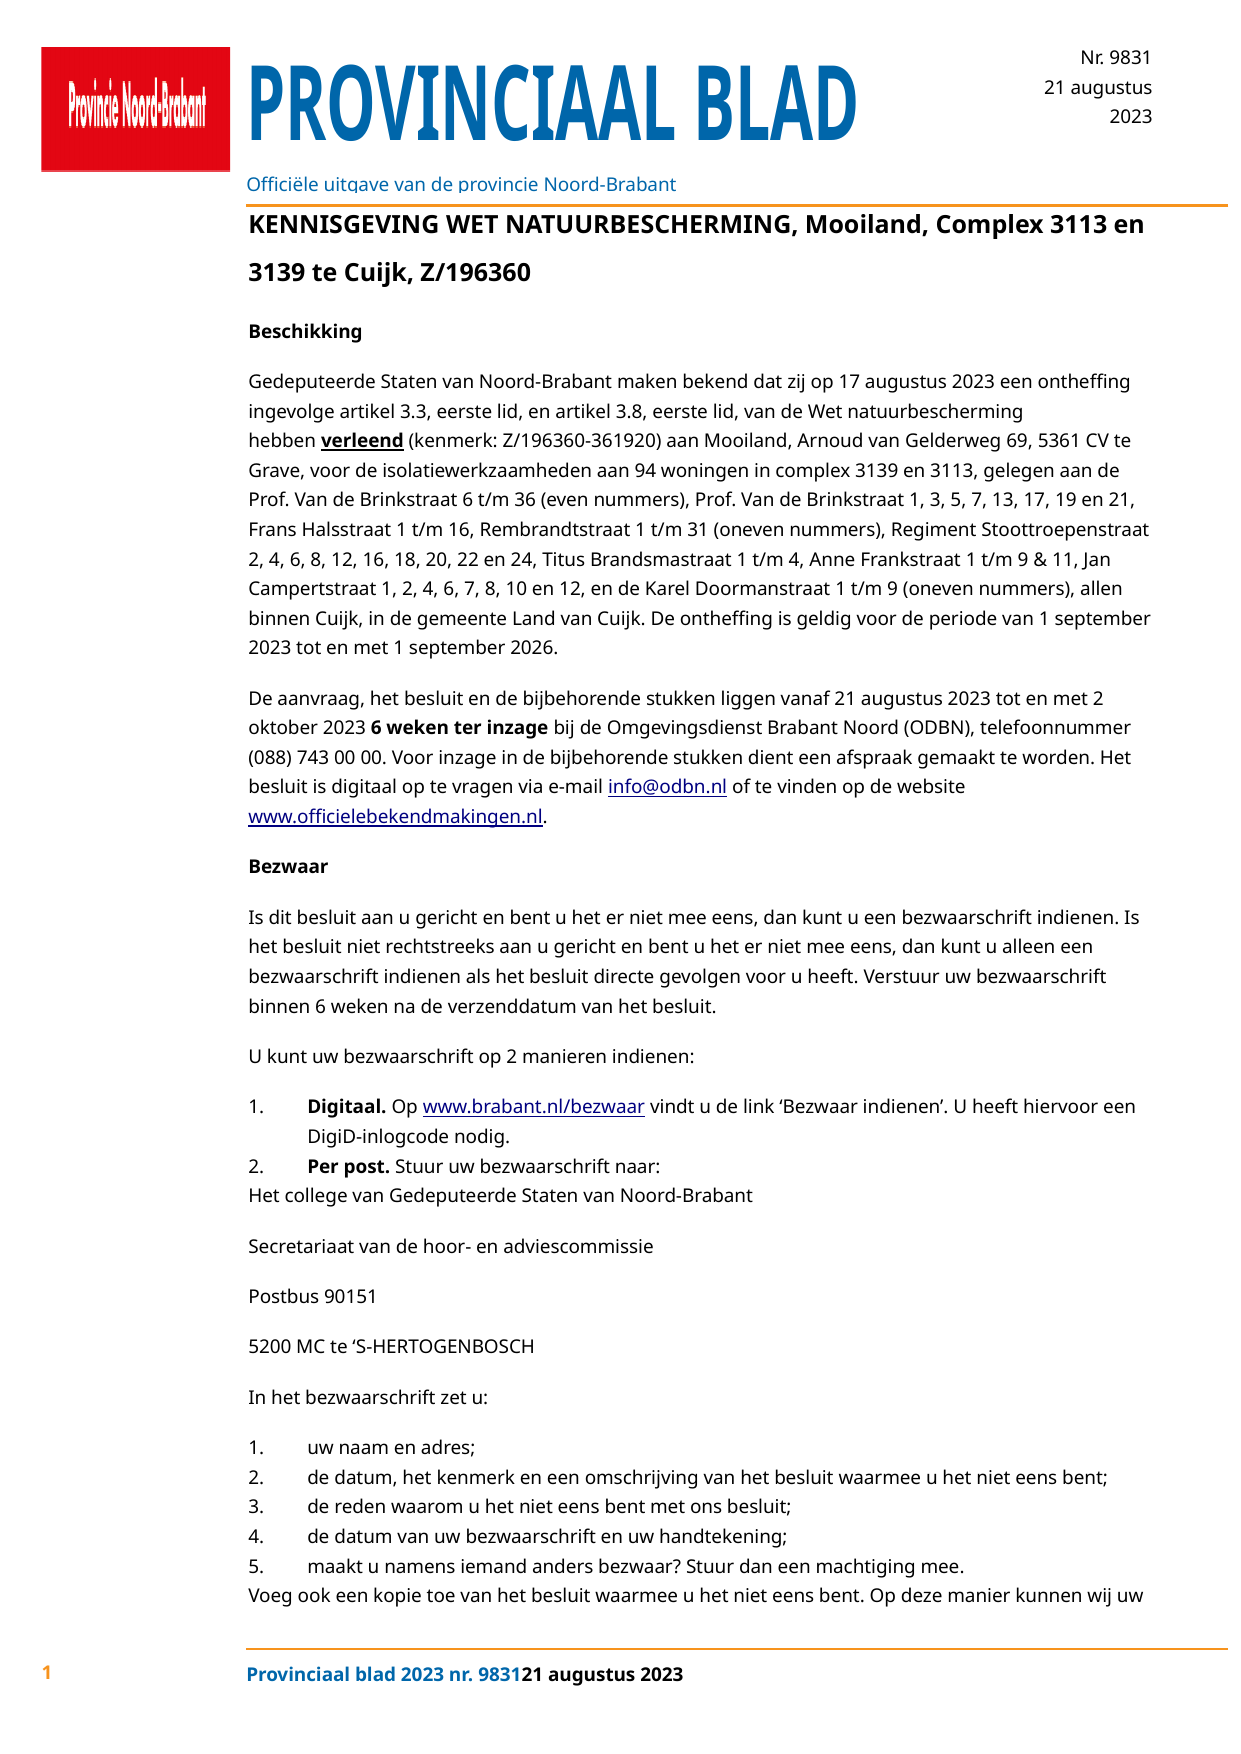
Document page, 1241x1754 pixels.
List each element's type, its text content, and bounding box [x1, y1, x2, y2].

text Beschikking [248, 318, 1152, 344]
list de datum van uw bezwaarschrift en uw handtekening; [248, 1523, 1152, 1549]
text Voeg ook een kopie toe van het besluit waarmee u het niet eens bent. Op deze manier kunnen wij uw [248, 1582, 1152, 1608]
picture [41, 47, 231, 172]
list de reden waarom u het niet eens bent met ons besluit; [248, 1494, 1152, 1519]
text Gedeputeerde Staten van Noord-Brabant maken bekend dat zij op 17 augustus 2023 een ontheffing ingevolge artikel 3.3, eerste lid, en artikel 3.8, eerste lid, van de Wet natuurbescherming hebben verleend (kenmerk: Z/196360-361920) aan Mooiland, Arnoud van Gelderweg 69, 5361 CV te Grave, voor de isolatiewerkzaamheden aan 94 woningen in complex 3139 en 3113, gelegen aan de Prof. Van de Brinkstraat 6 t/m 36 (even nummers), Prof. Van de Brinkstraat 1, 3, 5, 7, 13, 17, 19 en 21, Frans Halsstraat 1 t/m 16, Rembrandtstraat 1 t/m 31 (oneven nummers), Regiment Stoottroepenstraat 2, 4, 6, 8, 12, 16, 18, 20, 22 en 24, Titus Brandsmastraat 1 t/m 4, Anne Frankstraat 1 t/m 9 & 11, Jan Campertstraat 1, 2, 4, 6, 7, 8, 10 en 12, en de Karel Doormanstraat 1 t/m 9 (oneven nummers), allen binnen Cuijk, in de gemeente Land van Cuijk. De ontheffing is geldig voor de periode van 1 september 2023 tot en met 1 september 2026. [248, 368, 1152, 660]
text Secretariaat van de hoor- en adviescommissie [248, 1233, 1152, 1259]
text Bezwaar [248, 854, 1152, 879]
text Is dit besluit aan u gericht en bent u het er niet mee eens, dan kunt u een bezwaarschrift indienen. Is het besluit niet rechtstreeks aan u gericht en bent u het er niet mee eens, dan kunt u alleen een bezwaarschrift indienen als het besluit directe gevolgen voor u heeft. Verstuur uw bezwaarschrift binnen 6 weken na de verzenddatum van het besluit. [248, 904, 1152, 1019]
text Postbus 90151 [248, 1283, 1152, 1309]
text 5200 MC te ‘S‑HERTOGENBOSCH [248, 1334, 1152, 1359]
text U kunt uw bezwaarschrift op 2 manieren indienen: [248, 1043, 1152, 1069]
text In het bezwaarschrift zet u: [248, 1384, 1152, 1410]
list uw naam en adres; [248, 1434, 1152, 1460]
text Het college van Gedeputeerde Staten van Noord-Brabant [248, 1182, 1152, 1208]
text De aanvraag, het besluit en de bijbehorende stukken liggen vanaf 21 augustus 2023 tot en met 2 oktober 2023 6 weken ter inzage bij de Omgevingsdienst Brabant Noord (ODBN), telefoonnummer (088) 743 00 00. Voor inzage in de bijbehorende stukken dient een afspraak gemaakt te worden. Het besluit is digitaal op te vragen via e-mail info@odbn.nl of te vinden op de website www.officielebekendmakingen.nl. [248, 685, 1152, 829]
list Per post. Stuur uw bezwaarschrift naar: [248, 1153, 1152, 1179]
list maakt u namens iemand anders bezwaar? Stuur dan een machtiging mee. [248, 1553, 1152, 1579]
text KENNISGEVING WET NATUURBESCHERMING, Mooiland, Complex 3113 en 3139 te Cuijk, Z/196360 [248, 207, 1152, 288]
list de datum, het kenmerk en een omschrijving van het besluit waarmee u het niet eens bent; [248, 1464, 1152, 1490]
list Digitaal. Op www.brabant.nl/bezwaar vindt u de link ‘Bezwaar indienen’. U heeft hiervoor een DigiD-inlogcode nodig. [248, 1094, 1152, 1149]
